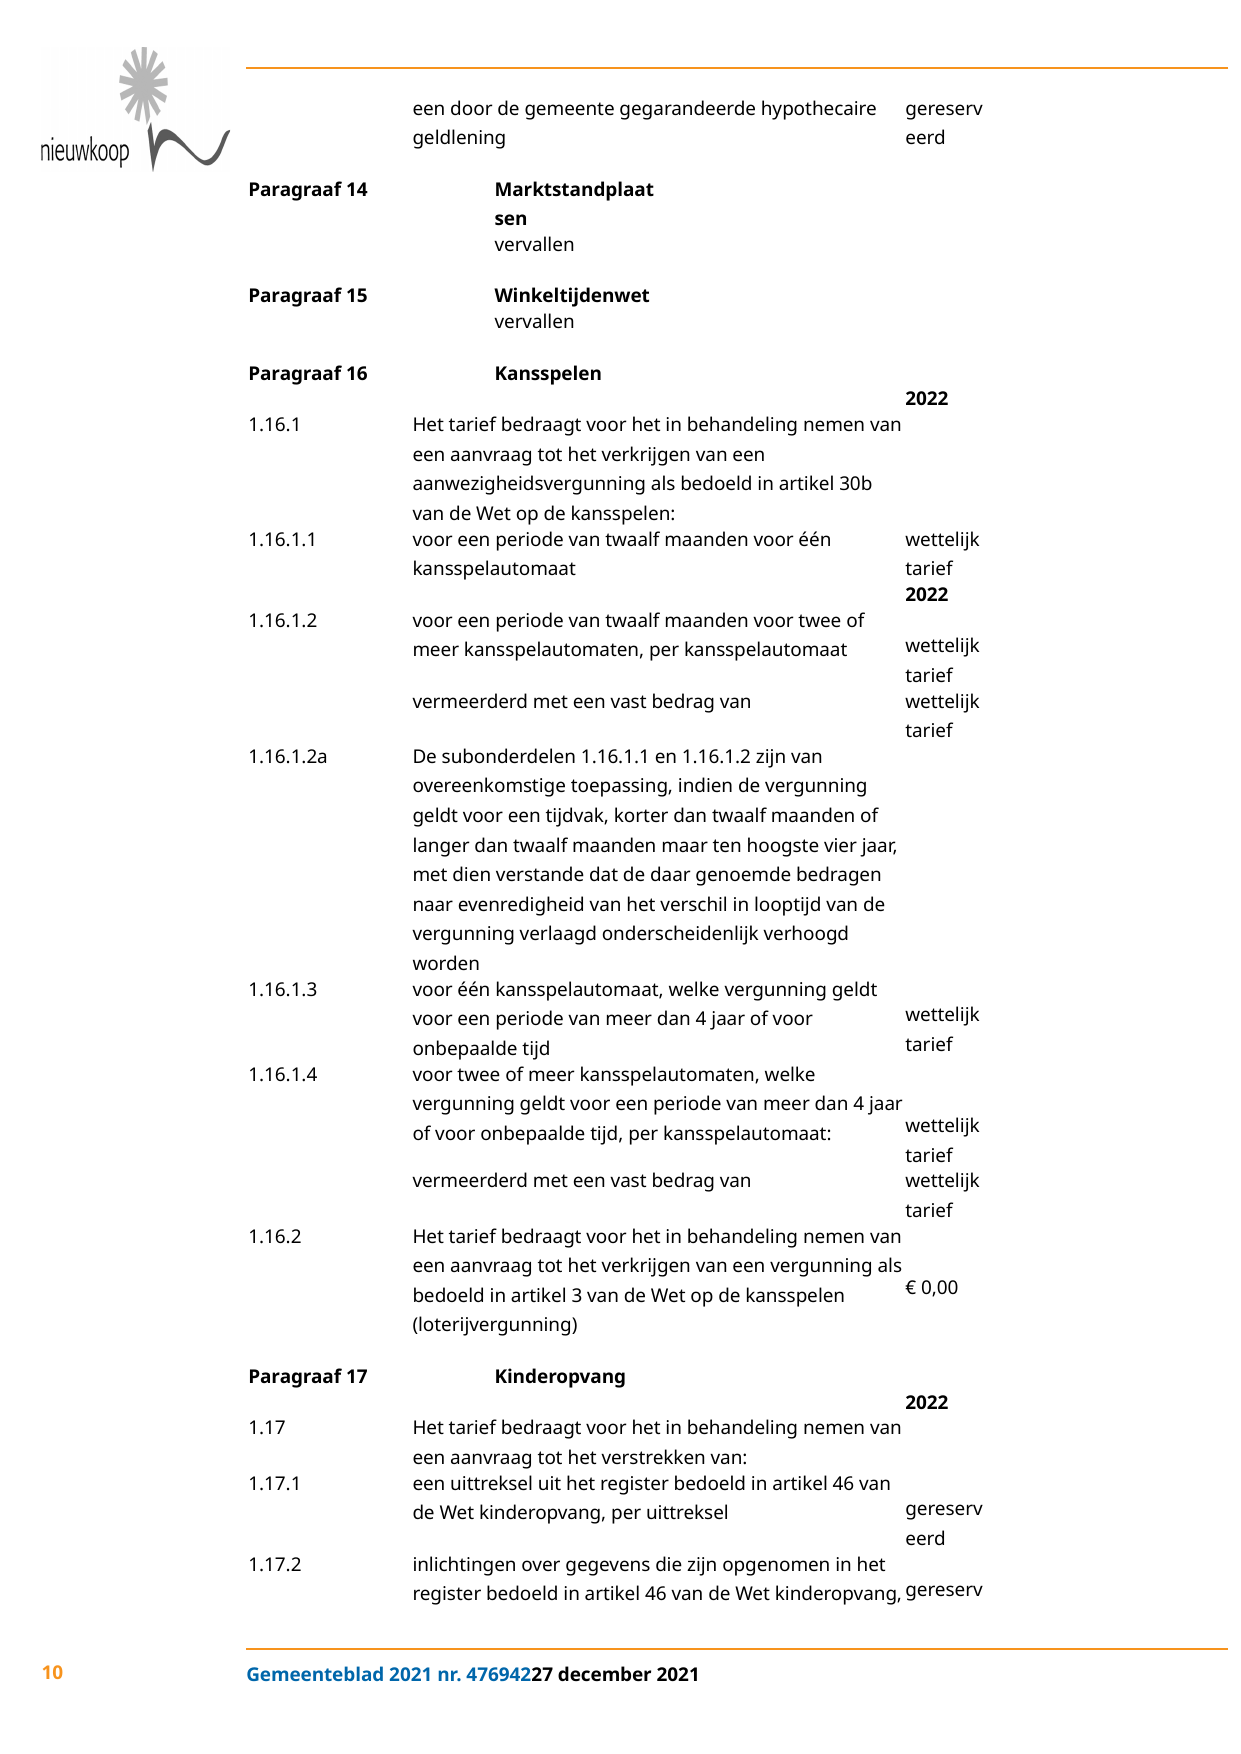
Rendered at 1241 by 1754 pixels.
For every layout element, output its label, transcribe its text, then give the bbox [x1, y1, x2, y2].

table_cell [248, 1577, 330, 1606]
table_cell [987, 463, 1152, 526]
table_cell vermeerderd met een vast bedrag van [412, 1168, 905, 1223]
table_cell [741, 1338, 823, 1363]
table_cell [330, 688, 412, 743]
table_cell [494, 1338, 577, 1363]
table_cell [659, 150, 741, 176]
table_cell 1.16.2 [248, 1223, 412, 1249]
table_cell [905, 360, 987, 386]
table_cell [330, 463, 412, 526]
table_cell Paragraaf 16 [248, 360, 494, 386]
table_cell Het tarief bedraagt voor het in behandeling nemen van een aanvraag tot het verstrekken van: [412, 1415, 905, 1470]
table_cell [987, 308, 1152, 334]
table_cell vervallen [494, 308, 577, 334]
table_cell [330, 437, 412, 463]
table_cell [248, 846, 330, 976]
table_cell [248, 795, 330, 820]
table_cell [987, 795, 1152, 820]
table_cell [823, 334, 905, 360]
table_cell [823, 1363, 905, 1389]
table_cell [248, 308, 330, 334]
table_cell [987, 743, 1152, 769]
table_cell [905, 257, 987, 283]
table_cell 1.17.1 [248, 1470, 412, 1496]
table_cell [330, 1338, 412, 1363]
table_cell [577, 334, 659, 360]
table_cell [987, 581, 1152, 607]
table_cell [741, 231, 823, 257]
table_cell [248, 334, 330, 360]
table_cell [905, 846, 987, 976]
table_cell [330, 1577, 412, 1606]
table_cell [248, 1002, 330, 1061]
table_cell [987, 607, 1152, 632]
table_cell [577, 308, 659, 334]
table_cell [823, 283, 905, 308]
table_cell [905, 1249, 987, 1274]
table_cell [248, 1338, 330, 1363]
table_cell [823, 581, 905, 607]
table_cell wettelijk tarief [905, 1002, 987, 1061]
table_cell [905, 820, 987, 846]
table_cell [577, 231, 659, 257]
table_cell [905, 334, 987, 360]
table_cell [330, 795, 412, 820]
table_cell [741, 150, 823, 176]
table_cell [330, 1112, 412, 1168]
table_cell [987, 688, 1152, 743]
table_cell [248, 1249, 330, 1274]
table_cell [412, 257, 494, 283]
table_cell [905, 795, 987, 820]
table_cell [987, 231, 1152, 257]
table_cell [905, 1061, 987, 1087]
table_cell [330, 257, 412, 283]
table_cell [905, 150, 987, 176]
table_cell voor een periode van twaalf maanden voor twee of meer kansspelautomaten, per kansspelautomaat [412, 607, 905, 688]
table_cell [741, 283, 823, 308]
table_cell [987, 526, 1152, 581]
table_cell [987, 1274, 1152, 1337]
table_cell 1.16.1.1 [248, 526, 412, 581]
table_cell [494, 1389, 577, 1414]
table_cell [823, 1338, 905, 1363]
table_cell vervallen [494, 231, 577, 257]
table_cell 1.16.1.2a [248, 743, 412, 769]
table_cell [987, 150, 1152, 176]
table_cell [987, 283, 1152, 308]
table_cell [330, 386, 412, 411]
table_cell [412, 150, 494, 176]
table_cell [412, 386, 494, 411]
table_cell [248, 437, 330, 463]
table_cell [905, 283, 987, 308]
table_cell 1.17 [248, 1415, 412, 1440]
table_cell [659, 581, 741, 607]
table_cell [741, 360, 823, 386]
table_cell [905, 176, 987, 231]
table_cell [330, 1249, 412, 1274]
table_cell [248, 463, 330, 526]
table_cell [987, 820, 1152, 846]
table_cell [905, 463, 987, 526]
table_cell [823, 176, 905, 231]
table_cell 1.16.1 [248, 411, 412, 437]
table_cell [330, 1274, 412, 1337]
table_cell [248, 1087, 330, 1112]
table_cell [987, 95, 1152, 150]
table_cell een uittreksel uit het register bedoeld in artikel 46 van de Wet kinderopvang, per uittreksel [412, 1470, 905, 1551]
table_cell [659, 308, 741, 334]
table_cell Paragraaf 15 [248, 283, 494, 308]
table_cell € 0,00 [905, 1274, 987, 1337]
table_cell Paragraaf 17 [248, 1363, 494, 1389]
table_cell [987, 1223, 1152, 1249]
table_cell [248, 1389, 330, 1414]
table_cell [659, 386, 741, 411]
table_cell [330, 1440, 412, 1470]
table_cell [248, 1168, 330, 1223]
table_cell [741, 1389, 823, 1414]
table_cell [494, 150, 577, 176]
table_cell [987, 1551, 1152, 1577]
table_cell [330, 95, 412, 150]
table_cell [905, 769, 987, 794]
table_cell [659, 334, 741, 360]
table_cell [577, 257, 659, 283]
table_cell [659, 257, 741, 283]
table_cell gereserv [905, 1577, 987, 1606]
table_cell [905, 607, 987, 632]
table_cell 1.17.2 [248, 1551, 412, 1577]
table_cell [905, 976, 987, 1002]
table_cell [823, 150, 905, 176]
table_cell [330, 581, 412, 607]
table_cell Paragraaf 14 [248, 176, 494, 231]
table_cell [659, 231, 741, 257]
table_cell [905, 1087, 987, 1112]
table_cell 2022 [905, 386, 987, 411]
table_cell [987, 1061, 1152, 1087]
table_cell [248, 581, 330, 607]
table_cell [823, 231, 905, 257]
table_cell [330, 1496, 412, 1551]
table_cell Winkeltijdenwet [494, 283, 659, 308]
table_cell [494, 581, 577, 607]
table_cell [905, 437, 987, 463]
table_cell inlichtingen over gegevens die zijn opgenomen in het register bedoeld in artikel 46 van de Wet kinderopvang, [412, 1551, 905, 1606]
table_cell voor twee of meer kansspelautomaten, welke vergunning geldt voor een periode van meer dan 4 jaar of voor onbepaalde tijd, per kansspelautomaat: [412, 1061, 905, 1168]
table_cell [494, 334, 577, 360]
table_cell 1.16.1.3 [248, 976, 412, 1002]
table_cell [987, 1168, 1152, 1223]
table_cell [987, 633, 1152, 688]
table_cell [741, 581, 823, 607]
table_cell [330, 846, 412, 976]
table_cell voor één kansspelautomaat, welke vergunning geldt voor een periode van meer dan 4 jaar of voor onbepaalde tijd [412, 976, 905, 1061]
table_cell [248, 1496, 330, 1551]
table_cell [987, 1249, 1152, 1274]
table_cell een door de gemeente gegarandeerde hypothecaire geldlening [412, 95, 905, 150]
table_cell [330, 1168, 412, 1223]
table_cell Marktstandplaatsen [494, 176, 659, 231]
table_cell [823, 386, 905, 411]
table_cell wettelijk tarief [905, 1112, 987, 1168]
table_cell [741, 386, 823, 411]
table_cell [987, 1087, 1152, 1112]
table_cell vermeerderd met een vast bedrag van [412, 688, 905, 743]
table_cell 2022 [905, 1389, 987, 1414]
table_cell [987, 976, 1152, 1002]
table_cell [330, 334, 412, 360]
table_cell [248, 386, 330, 411]
table_cell [741, 334, 823, 360]
table_cell [987, 257, 1152, 283]
table_cell [248, 1274, 330, 1337]
table_cell [987, 386, 1152, 411]
table_cell [823, 308, 905, 334]
table_cell [905, 1223, 987, 1249]
table_cell [905, 1470, 987, 1496]
table_cell [823, 1389, 905, 1414]
table_cell [741, 308, 823, 334]
table_cell [248, 1440, 330, 1470]
table_cell [823, 360, 905, 386]
table_cell [987, 1415, 1152, 1440]
table_cell [577, 581, 659, 607]
table_cell Het tarief bedraagt voor het in behandeling nemen van een aanvraag tot het verkrijgen van een vergunning als bedoeld in artikel 3 van de Wet op de kansspelen (loterijvergunning) [412, 1223, 905, 1337]
table_cell wettelijk tarief [905, 688, 987, 743]
table_cell [987, 334, 1152, 360]
table_cell [330, 769, 412, 794]
table_cell wettelijk tarief [905, 526, 987, 581]
table_cell 1.16.1.2 [248, 607, 412, 632]
table_cell [905, 1338, 987, 1363]
table_cell [741, 257, 823, 283]
table_cell [659, 283, 741, 308]
table_cell [659, 360, 741, 386]
table_cell [494, 257, 577, 283]
table_cell [330, 633, 412, 688]
table_cell 1.16.1.4 [248, 1061, 412, 1087]
table_cell [905, 1363, 987, 1389]
picture [41, 47, 231, 172]
table_cell [412, 1338, 494, 1363]
table_cell [577, 1389, 659, 1414]
table_cell [987, 1363, 1152, 1389]
table_cell wettelijk tarief [905, 633, 987, 688]
table_cell [987, 1470, 1152, 1496]
table_cell [330, 308, 412, 334]
table_cell [659, 1338, 741, 1363]
table_cell [330, 1389, 412, 1414]
table_cell [741, 1363, 823, 1389]
table_cell [987, 1338, 1152, 1363]
table_cell [987, 437, 1152, 463]
table_cell gereserveerd [905, 1496, 987, 1551]
table_cell Kinderopvang [494, 1363, 659, 1389]
table_cell [741, 176, 823, 231]
table_cell [330, 231, 412, 257]
table_cell [248, 820, 330, 846]
table_cell [905, 743, 987, 769]
table_cell [248, 257, 330, 283]
table_cell [577, 386, 659, 411]
table_cell [905, 1415, 987, 1440]
table_cell [987, 176, 1152, 231]
table_cell [412, 334, 494, 360]
table_cell Kansspelen [494, 360, 659, 386]
table_cell [330, 1087, 412, 1112]
table_cell [659, 1363, 741, 1389]
table_cell [987, 1389, 1152, 1414]
table_cell [987, 1112, 1152, 1168]
table_cell [330, 1002, 412, 1061]
table_cell [905, 231, 987, 257]
table_cell [905, 1440, 987, 1470]
table_cell [494, 386, 577, 411]
table_cell [412, 1389, 494, 1414]
table_cell [659, 1389, 741, 1414]
table_cell [905, 411, 987, 437]
table_cell [823, 257, 905, 283]
table_cell [987, 846, 1152, 976]
table_cell [905, 308, 987, 334]
table_cell gereserveerd [905, 95, 987, 150]
table_cell [987, 1496, 1152, 1551]
table_cell [248, 633, 330, 688]
table_cell [987, 1002, 1152, 1061]
table_cell [577, 1338, 659, 1363]
table_cell [577, 150, 659, 176]
table_cell [987, 769, 1152, 794]
table_cell [905, 1551, 987, 1577]
table_cell [659, 176, 741, 231]
table_cell [330, 150, 412, 176]
table_cell voor een periode van twaalf maanden voor één kansspelautomaat [412, 526, 905, 581]
table_cell [248, 95, 330, 150]
table_cell [987, 1440, 1152, 1470]
table_cell [248, 688, 330, 743]
table_cell wettelijk tarief [905, 1168, 987, 1223]
table_cell [987, 1577, 1152, 1606]
table_cell [248, 1112, 330, 1168]
table_cell [987, 360, 1152, 386]
table_cell [412, 308, 494, 334]
table_cell Het tarief bedraagt voor het in behandeling nemen van een aanvraag tot het verkrijgen van een aanwezigheidsvergunning als bedoeld in artikel 30b van de Wet op de kansspelen: [412, 411, 905, 526]
table_cell [248, 150, 330, 176]
table_cell [248, 231, 330, 257]
table_cell [330, 820, 412, 846]
table_cell De subonderdelen 1.16.1.1 en 1.16.1.2 zijn van overeenkomstige toepassing, indien de vergunning geldt voor een tijdvak, korter dan twaalf maanden of langer dan twaalf maanden maar ten hoogste vier jaar, met dien verstande dat de daar genoemde bedragen naar evenredigheid van het verschil in looptijd van de vergunning verlaagd onderscheidenlijk verhoogd worden [412, 743, 905, 976]
table_cell [987, 411, 1152, 437]
table_cell [412, 231, 494, 257]
table_cell [248, 769, 330, 794]
table_cell 2022 [905, 581, 987, 607]
table_cell [412, 581, 494, 607]
